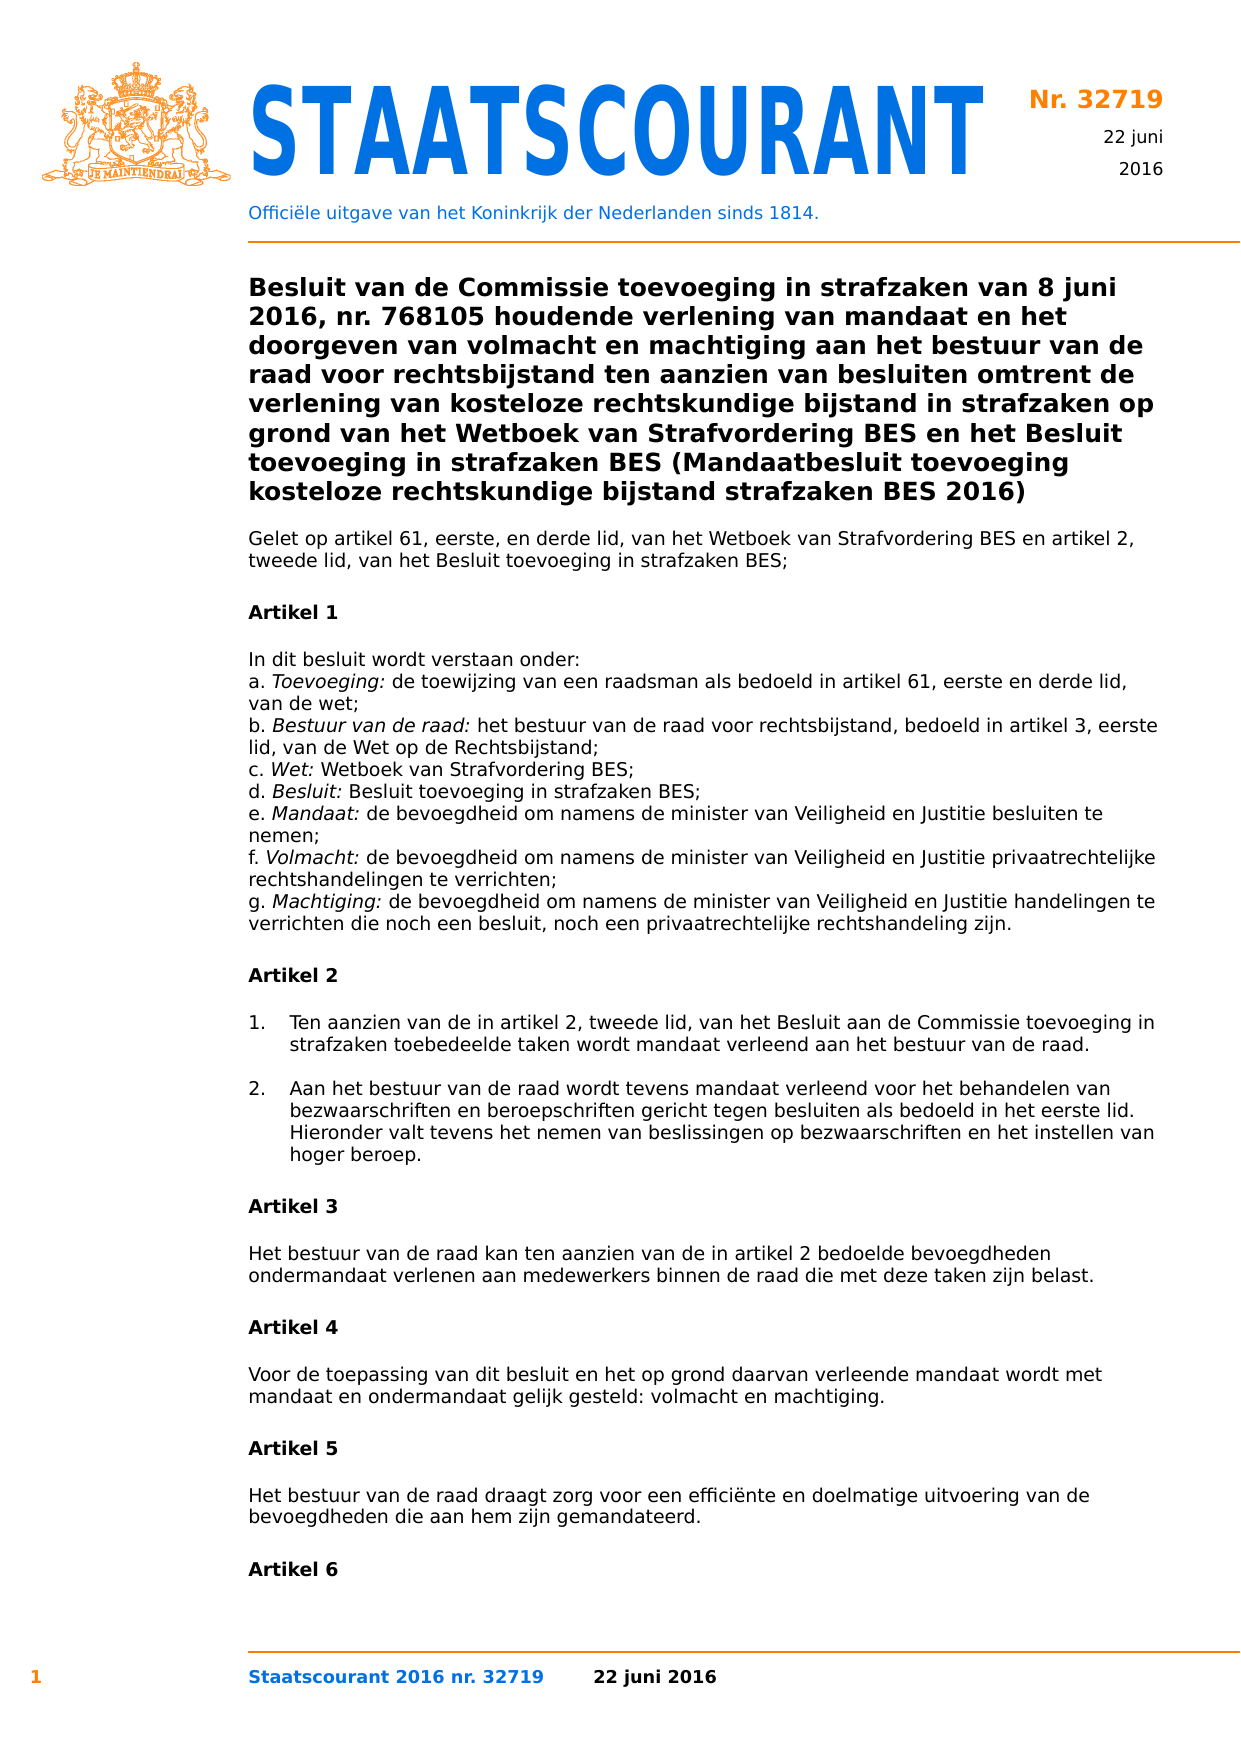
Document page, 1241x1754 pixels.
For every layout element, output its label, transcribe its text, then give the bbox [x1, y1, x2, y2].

text f. Volmacht: de bevoegdheid om namens de minister van Veiligheid en Justitie privaatrechtelijke rechtshandelingen te verrichten; [248, 847, 1163, 891]
subtitle Artikel 6 [248, 1558, 1163, 1580]
table_cell 2016 [998, 153, 1240, 203]
text e. Mandaat: de bevoegdheid om namens de minister van Veiligheid en Justitie besluiten te nemen; [248, 803, 1163, 847]
text Gelet op artikel 61, eerste, en derde lid, van het Wetboek van Strafvordering BES en artikel 2, tweede lid, van het Besluit toevoeging in strafzaken BES; [248, 528, 1163, 572]
subtitle Besluit van de Commissie toevoeging in strafzaken van 8 juni 2016, nr. 768105 houdende verlening van mandaat en het doorgeven van volmacht en machtiging aan het bestuur van de raad voor rechtsbijstand ten aanzien van besluiten omtrent de verlening van kosteloze rechtskundige bijstand in strafzaken op grond van het Wetboek van Strafvordering BES en het Besluit toevoeging in strafzaken BES (Mandaatbesluit toevoeging kosteloze rechtskundige bijstand strafzaken BES 2016) [248, 273, 1163, 506]
text In dit besluit wordt verstaan onder: [248, 649, 1163, 671]
text 1. Ten aanzien van de in artikel 2, tweede lid, van het Besluit aan de Commissie toevoeging in strafzaken toebedeelde taken wordt mandaat verleend aan het bestuur van de raad. [248, 1012, 1163, 1056]
table_cell Officiële uitgave van het Koninkrijk der Nederlanden sinds 1814. [248, 203, 1240, 241]
table_header Nr. 32719 [998, 62, 1240, 121]
text d. Besluit: Besluit toevoeging in strafzaken BES; [248, 781, 1163, 803]
table_header [25, 62, 248, 241]
text Het bestuur van de raad draagt zorg voor een efficiënte en doelmatige uitvoering van de bevoegdheden die aan hem zijn gemandateerd. [248, 1484, 1163, 1528]
subtitle Artikel 1 [248, 602, 1163, 624]
text Voor de toepassing van dit besluit en het op grond daarvan verleende mandaat wordt met mandaat en ondermandaat gelijk gesteld: volmacht en machtiging. [248, 1363, 1163, 1407]
text a. Toevoeging: de toewijzing van een raadsman als bedoeld in artikel 61, eerste en derde lid, van de wet; [248, 671, 1163, 715]
text c. Wet: Wetboek van Strafvordering BES; [248, 759, 1163, 781]
text Het bestuur van de raad kan ten aanzien van de in artikel 2 bedoelde bevoegdheden ondermandaat verlenen aan medewerkers binnen de raad die met deze taken zijn belast. [248, 1243, 1163, 1287]
text b. Bestuur van de raad: het bestuur van de raad voor rechtsbijstand, bedoeld in artikel 3, eerste lid, van de Wet op de Rechtsbijstand; [248, 715, 1163, 759]
table_cell 22 juni [998, 121, 1240, 153]
subtitle Artikel 2 [248, 965, 1163, 987]
subtitle Artikel 4 [248, 1317, 1163, 1338]
picture [41, 62, 231, 186]
text g. Machtiging: de bevoegdheid om namens de minister van Veiligheid en Justitie handelingen te verrichten die noch een besluit, noch een privaatrechtelijke rechtshandeling zijn. [248, 891, 1163, 935]
table_header STAATSCOURANT [248, 62, 998, 203]
subtitle Artikel 5 [248, 1437, 1163, 1459]
subtitle Artikel 3 [248, 1196, 1163, 1218]
text 2. Aan het bestuur van de raad wordt tevens mandaat verleend voor het behandelen van bezwaarschriften en beroepschriften gericht tegen besluiten als bedoeld in het eerste lid. Hieronder valt tevens het nemen van beslissingen op bezwaarschriften en het instellen van hoger beroep. [248, 1078, 1163, 1166]
